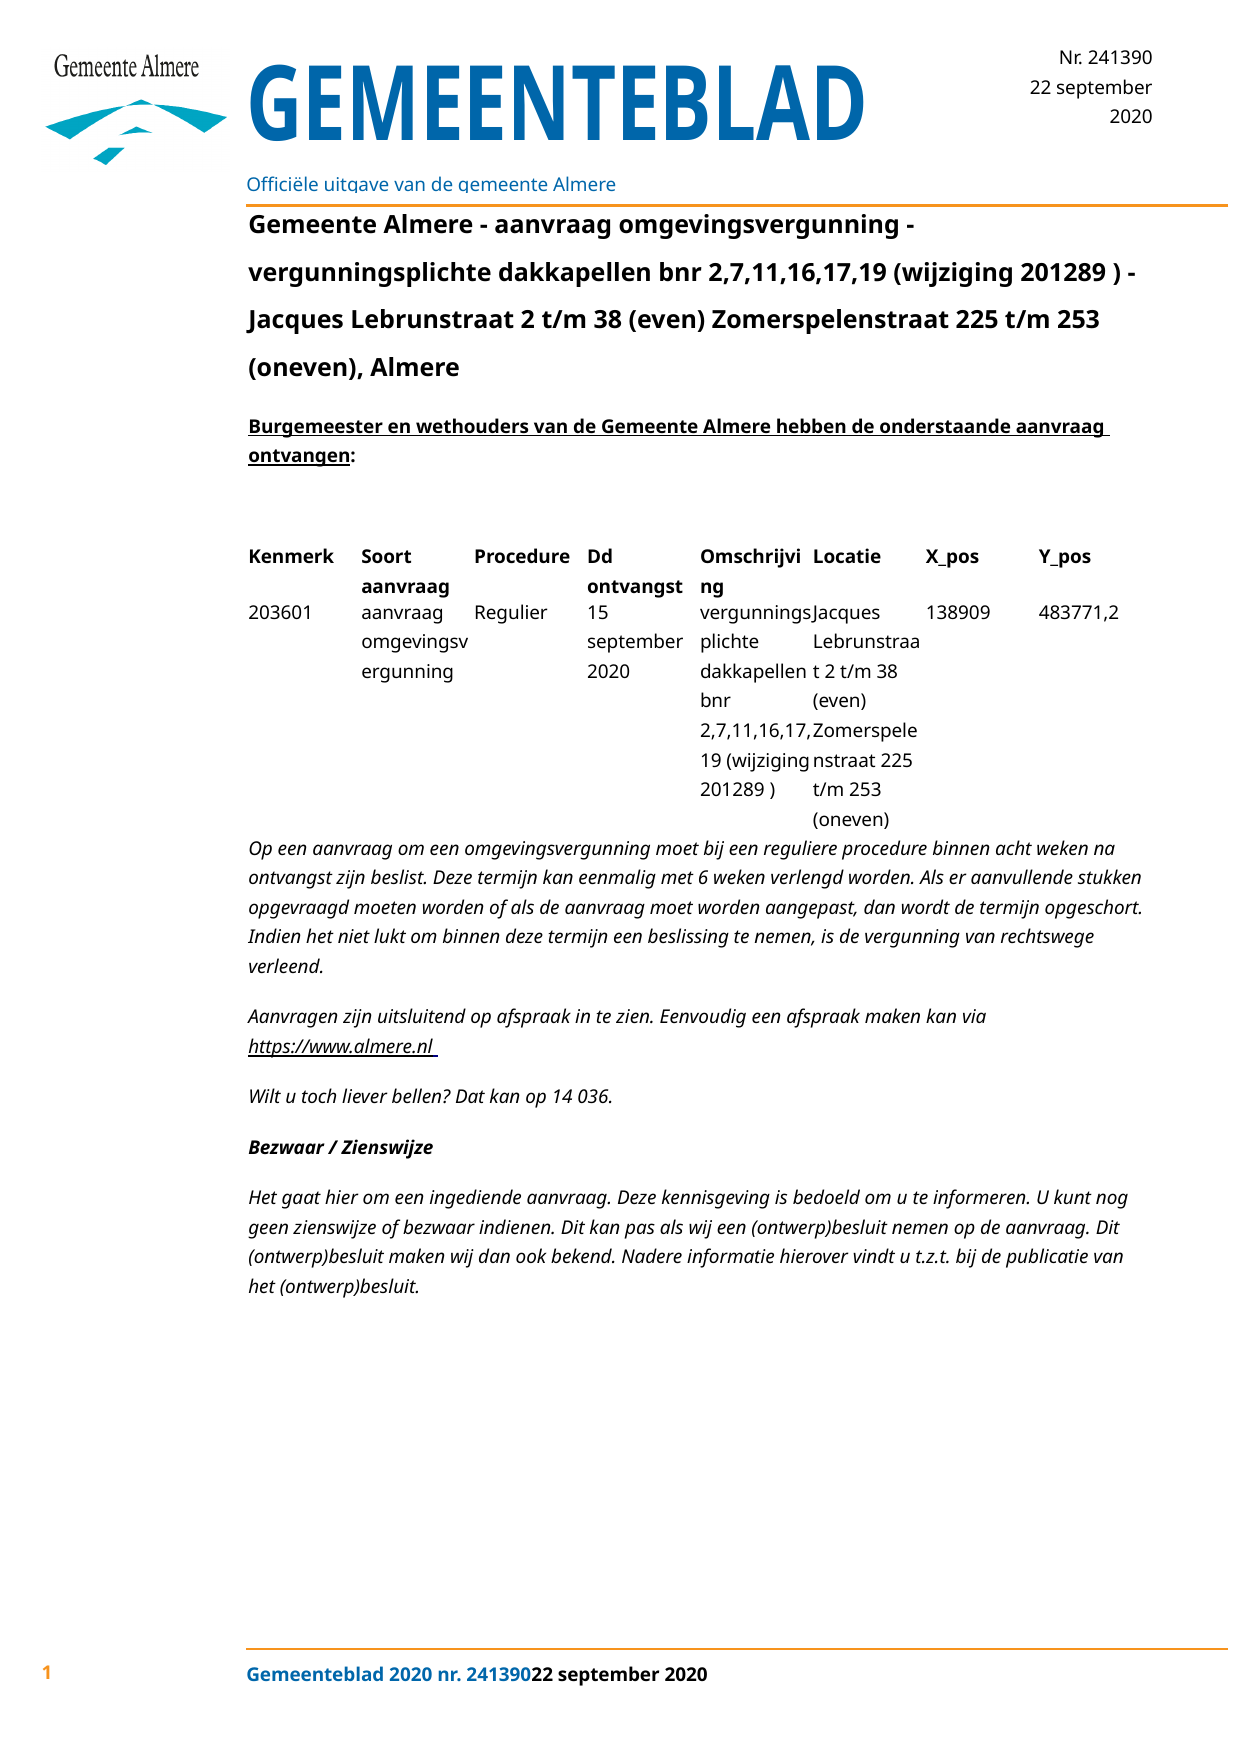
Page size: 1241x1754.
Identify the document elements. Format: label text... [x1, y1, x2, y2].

text Burgemeester en wethouders van de Gemeente Almere hebben de onderstaande aanvraag ontvangen: [248, 413, 1152, 468]
table_header Kenmerk [248, 544, 361, 599]
table_header Omschrijving [700, 544, 813, 599]
table_header Y_pos [1039, 544, 1152, 599]
table_header X_pos [926, 544, 1038, 599]
table_cell Jacques Lebrunstraat 2 t/m 38 (even) Zomerspelenstraat 225 t/m 253 (oneven) [813, 599, 926, 832]
text Het gaat hier om een ingediende aanvraag. Deze kennisgeving is bedoeld om u te informeren. U kunt nog geen zienswijze of bezwaar indienen. Dit kan pas als wij een (ontwerp)besluit nemen op de aanvraag. Dit (ontwerp)besluit maken wij dan ook bekend. Nadere informatie hierover vindt u t.z.t. bij de publicatie van het (ontwerp)besluit. [248, 1184, 1152, 1299]
text Wilt u toch liever bellen? Dat kan op 14 036. [248, 1084, 1152, 1109]
text Bezwaar / Zienswijze [248, 1134, 1152, 1160]
text Aanvragen zijn uitsluitend op afspraak in te zien. Eenvoudig een afspraak maken kan via https://www.almere.nl [248, 1004, 1152, 1059]
table_cell 483771,2 [1039, 599, 1152, 832]
table_header Locatie [813, 544, 926, 599]
picture [41, 47, 231, 172]
text Op een aanvraag om een omgevingsvergunning moet bij een reguliere procedure binnen acht weken na ontvangst zijn beslist. Deze termijn kan eenmalig met 6 weken verlengd worden. Als er aanvullende stukken opgevraagd moeten worden of als de aanvraag moet worden aangepast, dan wordt de termijn opgeschort. Indien het niet lukt om binnen deze termijn een beslissing te nemen, is de vergunning van rechtswege verleend. [248, 835, 1152, 979]
table_header Soort aanvraag [361, 544, 474, 599]
text Gemeente Almere - aanvraag omgevingsvergunning - vergunningsplichte dakkapellen bnr 2,7,11,16,17,19 (wijziging 201289 ) - Jacques Lebrunstraat 2 t/m 38 (even) Zomerspelenstraat 225 t/m 253 (oneven), Almere [248, 207, 1152, 384]
table_cell 138909 [926, 599, 1038, 832]
table_header Procedure [474, 544, 587, 599]
table_cell 15 september 2020 [587, 599, 700, 832]
table_cell 203601 [248, 599, 361, 832]
table_cell aanvraag omgevingsvergunning [361, 599, 474, 832]
table_cell vergunningsplichte dakkapellen bnr 2,7,11,16,17,19 (wijziging 201289 ) [700, 599, 813, 832]
table_cell Regulier [474, 599, 587, 832]
table_header Dd ontvangst [587, 544, 700, 599]
